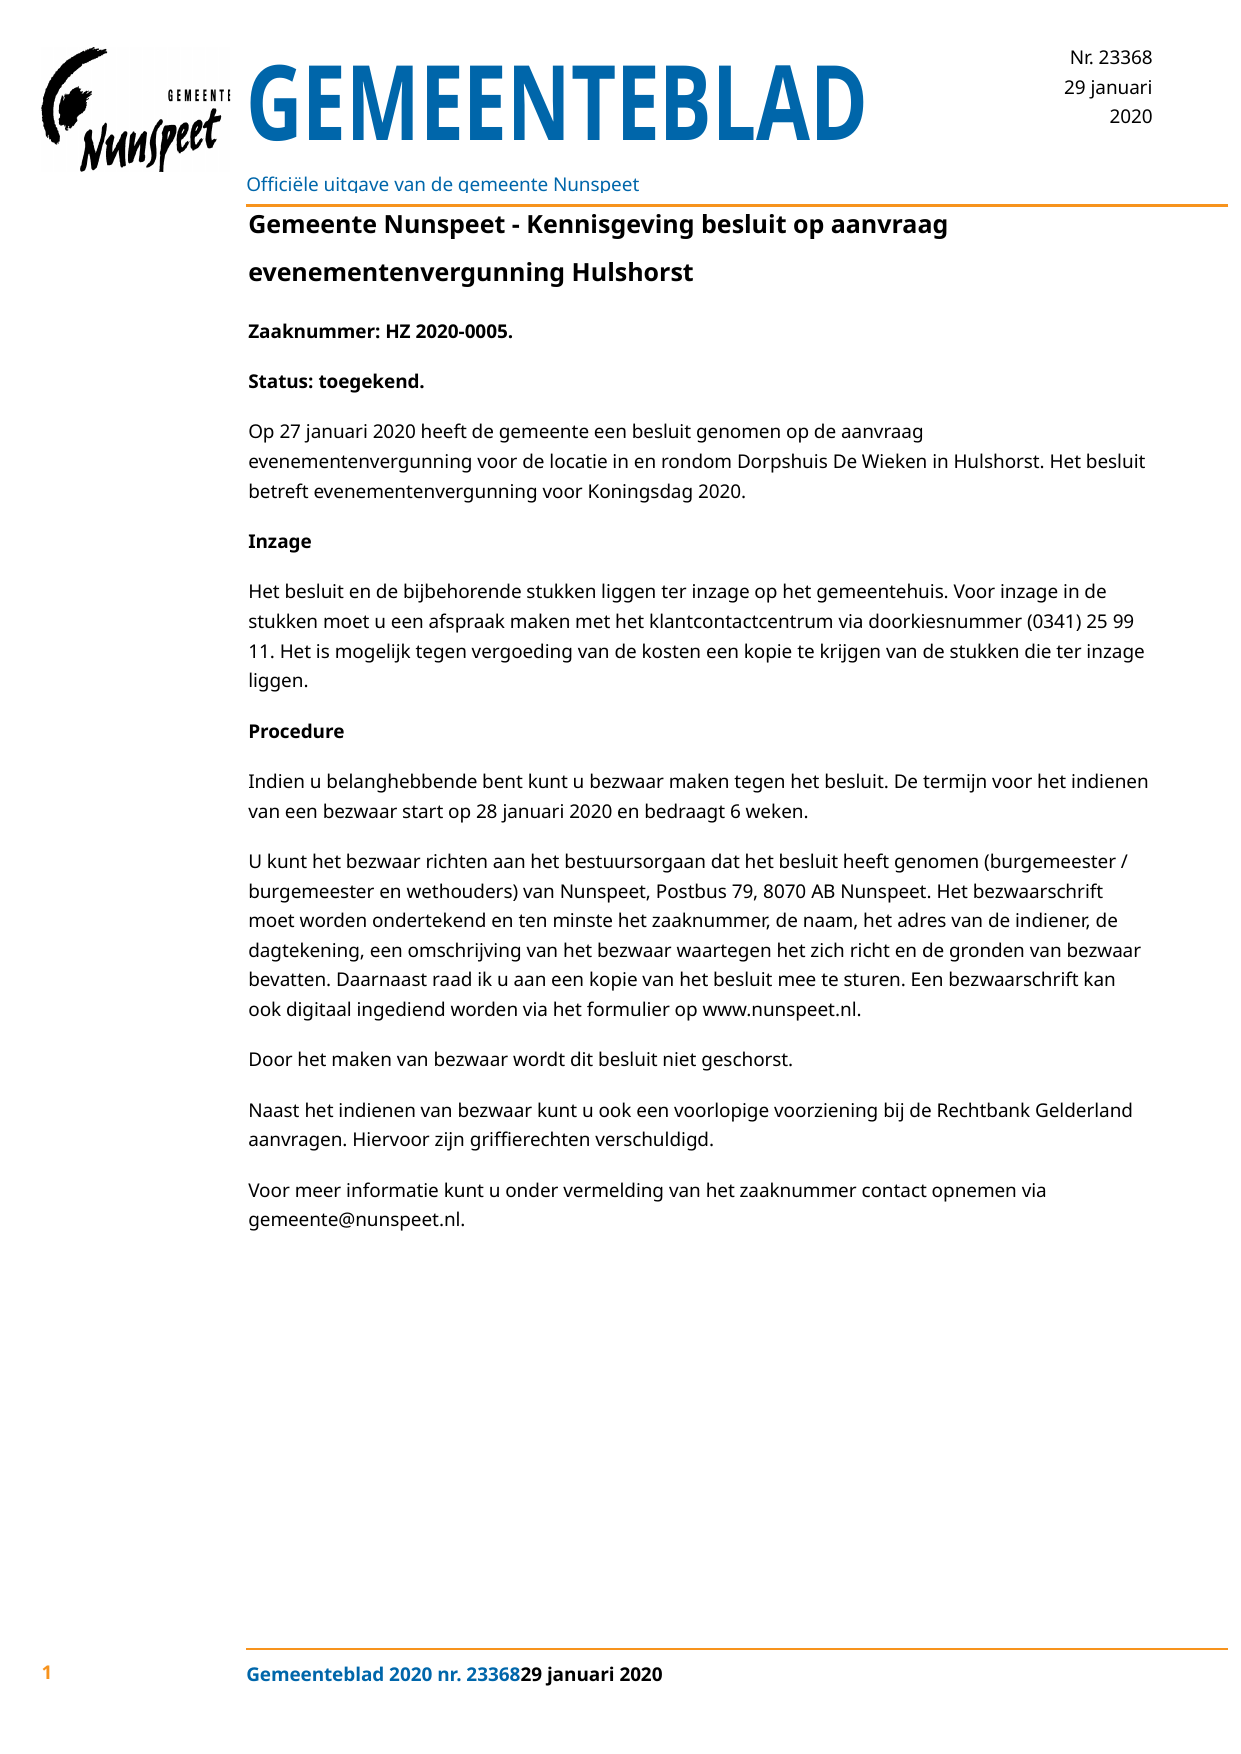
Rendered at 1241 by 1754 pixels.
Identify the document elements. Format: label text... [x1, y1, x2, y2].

text Procedure [248, 718, 1152, 744]
picture [41, 47, 231, 172]
text Gemeente Nunspeet - Kennisgeving besluit op aanvraag evenementenvergunning Hulshorst [248, 207, 1152, 288]
text Het besluit en de bijbehorende stukken liggen ter inzage op het gemeentehuis. Voor inzage in de stukken moet u een afspraak maken met het klantcontactcentrum via doorkiesnummer (0341) 25 99 11. Het is mogelijk tegen vergoeding van de kosten een kopie te krijgen van de stukken die ter inzage liggen. [248, 579, 1152, 693]
text Naast het indienen van bezwaar kunt u ook een voorlopige voorziening bij de Rechtbank Gelderland aanvragen. Hiervoor zijn griffierechten verschuldigd. [248, 1097, 1152, 1152]
text Indien u belanghebbende bent kunt u bezwaar maken tegen het besluit. De termijn voor het indienen van een bezwaar start op 28 januari 2020 en bedraagt 6 weken. [248, 768, 1152, 824]
text Voor meer informatie kunt u onder vermelding van het zaaknummer contact opnemen via gemeente@nunspeet.nl. [248, 1177, 1152, 1232]
text Zaaknummer: HZ 2020-0005. [248, 318, 1152, 344]
text Op 27 januari 2020 heeft de gemeente een besluit genomen op de aanvraag evenementenvergunning voor de locatie in en rondom Dorpshuis De Wieken in Hulshorst. Het besluit betreft evenementenvergunning voor Koningsdag 2020. [248, 419, 1152, 504]
text Status: toegekend. [248, 368, 1152, 394]
text U kunt het bezwaar richten aan het bestuursorgaan dat het besluit heeft genomen (burgemeester / burgemeester en wethouders) van Nunspeet, Postbus 79, 8070 AB Nunspeet. Het bezwaarschrift moet worden ondertekend en ten minste het zaaknummer, de naam, het adres van de indiener, de dagtekening, een omschrijving van het bezwaar waartegen het zich richt en de gronden van bezwaar bevatten. Daarnaast raad ik u aan een kopie van het besluit mee te sturen. Een bezwaarschrift kan ook digitaal ingediend worden via het formulier op www.nunspeet.nl. [248, 848, 1152, 1022]
text Door het maken van bezwaar wordt dit besluit niet geschorst. [248, 1047, 1152, 1072]
text Inzage [248, 528, 1152, 554]
